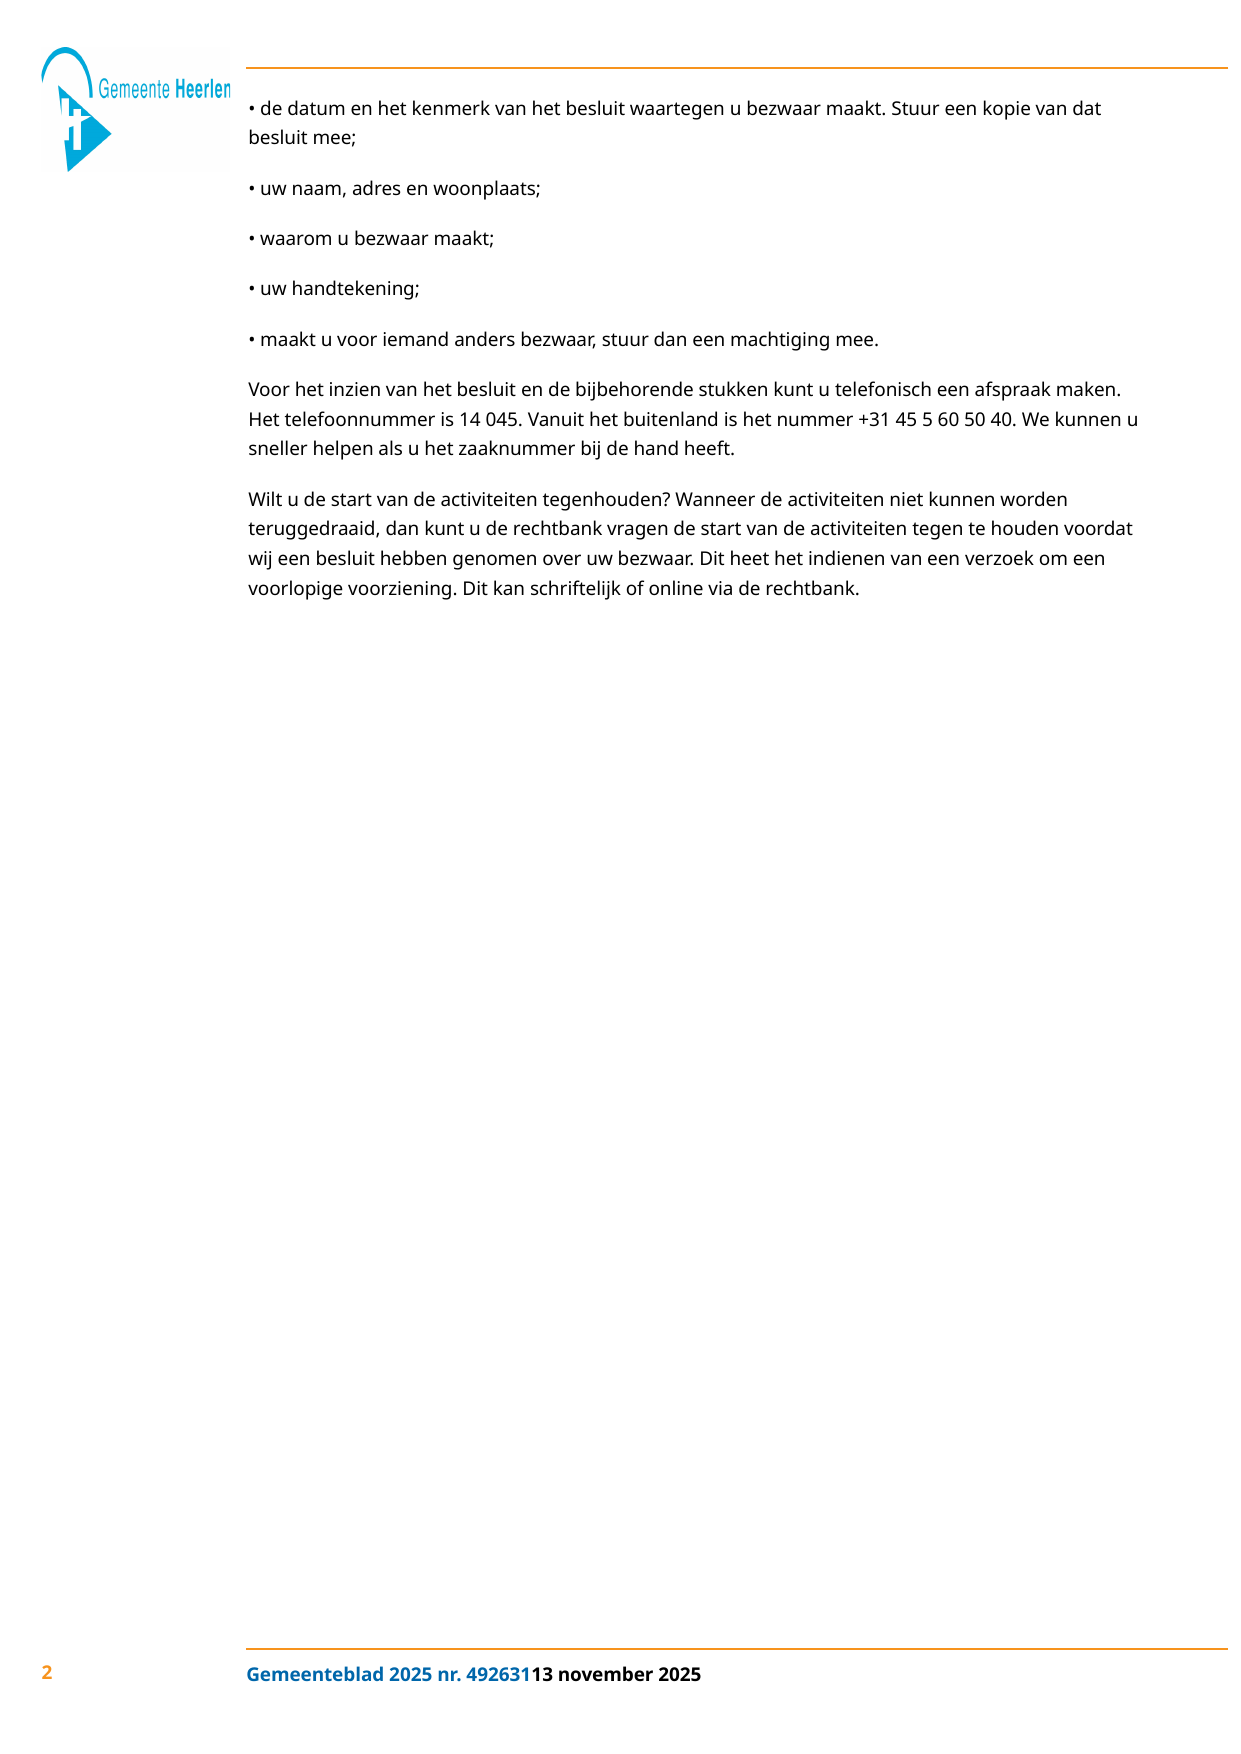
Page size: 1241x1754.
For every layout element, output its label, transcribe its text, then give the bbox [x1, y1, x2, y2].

text • de datum en het kenmerk van het besluit waartegen u bezwaar maakt. Stuur een kopie van dat besluit mee; [248, 95, 1152, 150]
picture [41, 47, 231, 172]
text • uw naam, adres en woonplaats; [248, 175, 1152, 201]
text Wilt u de start van de activiteiten tegenhouden? Wanneer de activiteiten niet kunnen worden teruggedraaid, dan kunt u de rechtbank vragen de start van de activiteiten tegen te houden voordat wij een besluit hebben genomen over uw bezwaar. Dit heet het indienen van een verzoek om een voorlopige voorziening. Dit kan schriftelijk of online via de rechtbank. [248, 486, 1152, 601]
text • waarom u bezwaar maakt; [248, 225, 1152, 251]
picture [41, 47, 59, 70]
text • uw handtekening; [248, 276, 1152, 301]
text Voor het inzien van het besluit en de bijbehorende stukken kunt u telefonisch een afspraak maken. Het telefoonnummer is 14 045. Vanuit het buitenland is het nummer +31 45 5 60 50 40. We kunnen u sneller helpen als u het zaaknummer bij de hand heeft. [248, 376, 1152, 461]
text • maakt u voor iemand anders bezwaar, stuur dan een machtiging mee. [248, 326, 1152, 352]
